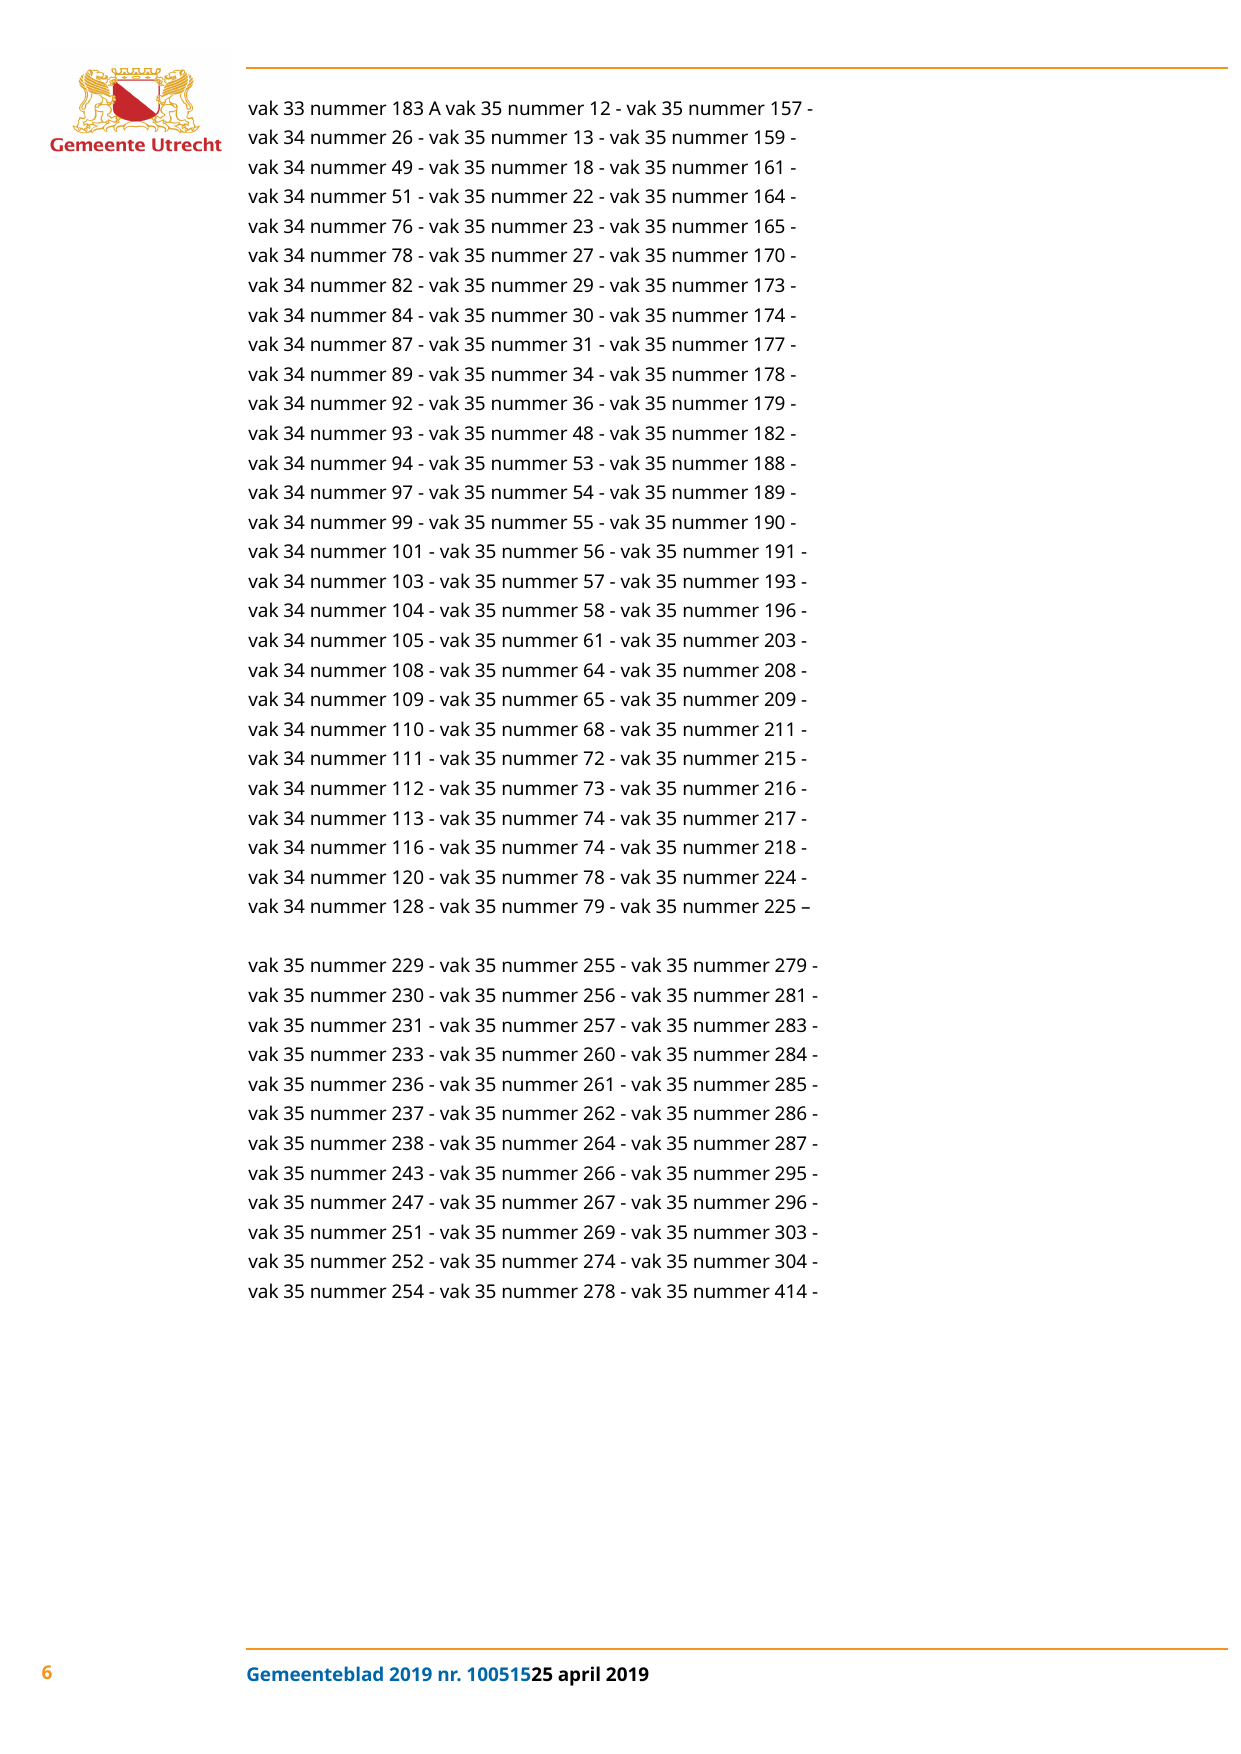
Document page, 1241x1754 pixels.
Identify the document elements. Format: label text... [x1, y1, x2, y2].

text vak 34 nummer 94 - vak 35 nummer 53 - vak 35 nummer 188 - [248, 450, 1152, 476]
text vak 34 nummer 97 - vak 35 nummer 54 - vak 35 nummer 189 - [248, 479, 1152, 505]
text vak 34 nummer 26 - vak 35 nummer 13 - vak 35 nummer 159 - [248, 124, 1152, 150]
text vak 34 nummer 51 - vak 35 nummer 22 - vak 35 nummer 164 - [248, 183, 1152, 209]
text vak 34 nummer 87 - vak 35 nummer 31 - vak 35 nummer 177 - [248, 331, 1152, 357]
text vak 34 nummer 120 - vak 35 nummer 78 - vak 35 nummer 224 - [248, 864, 1152, 890]
text vak 34 nummer 89 - vak 35 nummer 34 - vak 35 nummer 178 - [248, 361, 1152, 387]
text vak 34 nummer 76 - vak 35 nummer 23 - vak 35 nummer 165 - [248, 213, 1152, 239]
text vak 34 nummer 103 - vak 35 nummer 57 - vak 35 nummer 193 - [248, 568, 1152, 594]
text vak 33 nummer 183 A vak 35 nummer 12 - vak 35 nummer 157 - [248, 95, 1152, 121]
text vak 34 nummer 104 - vak 35 nummer 58 - vak 35 nummer 196 - [248, 598, 1152, 623]
picture [41, 47, 231, 172]
text vak 34 nummer 112 - vak 35 nummer 73 - vak 35 nummer 216 - [248, 775, 1152, 801]
text vak 34 nummer 116 - vak 35 nummer 74 - vak 35 nummer 218 - [248, 834, 1152, 860]
text vak 35 nummer 231 - vak 35 nummer 257 - vak 35 nummer 283 - [248, 1012, 1152, 1038]
text vak 35 nummer 229 - vak 35 nummer 255 - vak 35 nummer 279 - [248, 953, 1152, 978]
text vak 34 nummer 78 - vak 35 nummer 27 - vak 35 nummer 170 - [248, 243, 1152, 268]
text vak 35 nummer 236 - vak 35 nummer 261 - vak 35 nummer 285 - [248, 1071, 1152, 1097]
text vak 34 nummer 110 - vak 35 nummer 68 - vak 35 nummer 211 - [248, 716, 1152, 742]
text vak 34 nummer 111 - vak 35 nummer 72 - vak 35 nummer 215 - [248, 746, 1152, 771]
text vak 34 nummer 92 - vak 35 nummer 36 - vak 35 nummer 179 - [248, 391, 1152, 416]
text vak 34 nummer 113 - vak 35 nummer 74 - vak 35 nummer 217 - [248, 805, 1152, 831]
text vak 34 nummer 93 - vak 35 nummer 48 - vak 35 nummer 182 - [248, 420, 1152, 446]
text vak 35 nummer 251 - vak 35 nummer 269 - vak 35 nummer 303 - [248, 1219, 1152, 1245]
text vak 35 nummer 238 - vak 35 nummer 264 - vak 35 nummer 287 - [248, 1130, 1152, 1156]
text vak 34 nummer 84 - vak 35 nummer 30 - vak 35 nummer 174 - [248, 302, 1152, 328]
text vak 35 nummer 243 - vak 35 nummer 266 - vak 35 nummer 295 - [248, 1160, 1152, 1186]
text vak 35 nummer 237 - vak 35 nummer 262 - vak 35 nummer 286 - [248, 1101, 1152, 1126]
text vak 34 nummer 128 - vak 35 nummer 79 - vak 35 nummer 225 – [248, 893, 1152, 919]
text vak 35 nummer 230 - vak 35 nummer 256 - vak 35 nummer 281 - [248, 982, 1152, 1008]
text vak 34 nummer 109 - vak 35 nummer 65 - vak 35 nummer 209 - [248, 686, 1152, 712]
text vak 34 nummer 101 - vak 35 nummer 56 - vak 35 nummer 191 - [248, 538, 1152, 564]
text vak 34 nummer 105 - vak 35 nummer 61 - vak 35 nummer 203 - [248, 627, 1152, 653]
text vak 35 nummer 252 - vak 35 nummer 274 - vak 35 nummer 304 - [248, 1248, 1152, 1274]
text vak 34 nummer 108 - vak 35 nummer 64 - vak 35 nummer 208 - [248, 657, 1152, 683]
text vak 34 nummer 49 - vak 35 nummer 18 - vak 35 nummer 161 - [248, 154, 1152, 180]
text vak 35 nummer 254 - vak 35 nummer 278 - vak 35 nummer 414 - [248, 1278, 1152, 1304]
text vak 35 nummer 233 - vak 35 nummer 260 - vak 35 nummer 284 - [248, 1041, 1152, 1067]
text vak 34 nummer 99 - vak 35 nummer 55 - vak 35 nummer 190 - [248, 509, 1152, 535]
text vak 35 nummer 247 - vak 35 nummer 267 - vak 35 nummer 296 - [248, 1189, 1152, 1215]
text vak 34 nummer 82 - vak 35 nummer 29 - vak 35 nummer 173 - [248, 272, 1152, 298]
